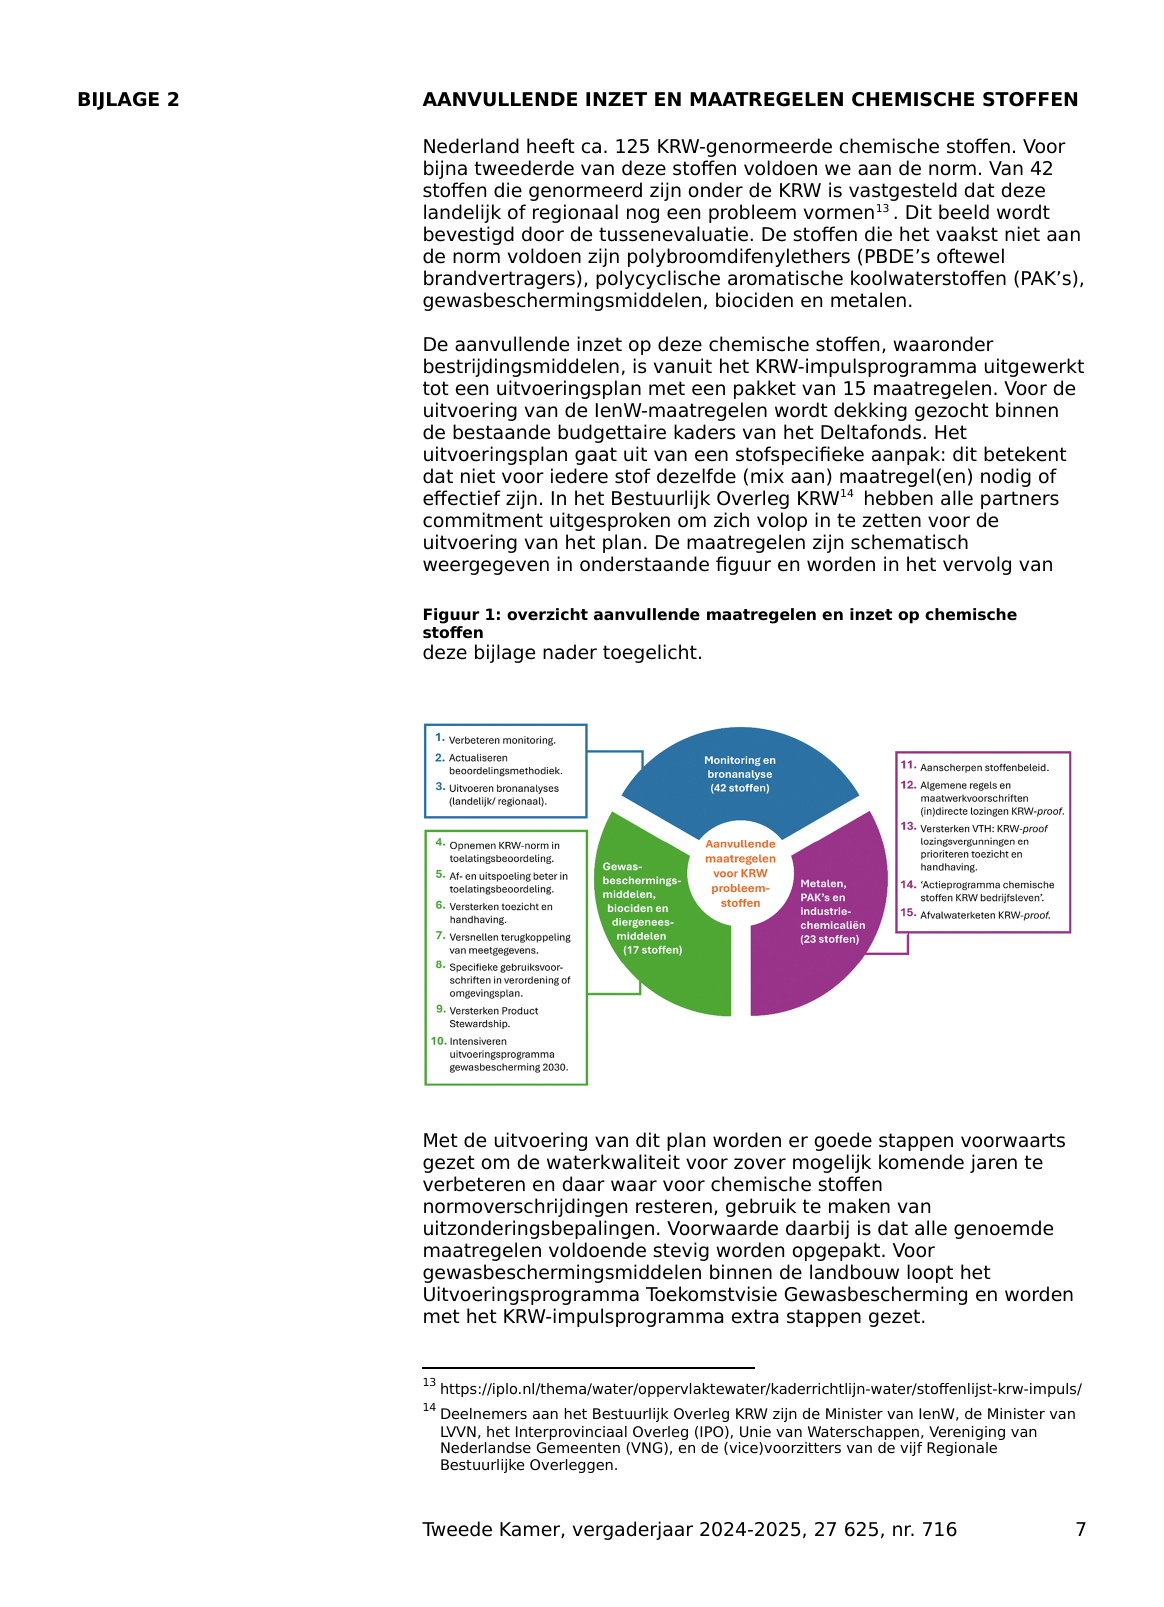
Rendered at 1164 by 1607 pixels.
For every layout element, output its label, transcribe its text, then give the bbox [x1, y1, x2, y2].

picture [422, 720, 1072, 1086]
text https://iplo.nl/thema/water/oppervlaktewater/kaderrichtlijn-water/stoffenlijst-krw-impuls/ [422, 1377, 1087, 1399]
text Figuur 1: overzicht aanvullende maatregelen en inzet op chemische stoffen [422, 606, 1072, 642]
text Deelnemers aan het Bestuurlijk Overleg KRW zijn de Minister van IenW, de Minister van LVVN, het Interprovinciaal Overleg (IPO), Unie van Waterschappen, Vereniging van Nederlandse Gemeenten (VNG), en de (vice)voorzitters van de vijf Regionale Bestuurlijke Overleggen. [422, 1402, 1087, 1474]
text De aanvullende inzet op deze chemische stoffen, waaronder bestrijdingsmiddelen, is vanuit het KRW-impulsprogramma uitgewerkt tot een uitvoeringsplan met een pakket van 15 maatregelen. Voor de uitvoering van de IenW-maatregelen wordt dekking gezocht binnen de bestaande budgettaire kaders van het Deltafonds. Het uitvoeringsplan gaat uit van een stofspecifieke aanpak: dit betekent dat niet voor iedere stof dezelfde (mix aan) maatregel(en) nodig of effectief zijn. In het Bestuurlijk Overleg KRW hebben alle partners commitment uitgesproken om zich volop in te zetten voor de uitvoering van het plan. De maatregelen zijn schematisch weergegeven in onderstaande figuur en worden in het vervolg van deze bijlage nader toegelicht. [422, 334, 1087, 664]
subtitle BIJLAGE 2 AANVULLENDE INZET EN MAATREGELEN CHEMISCHE STOFFEN [77, 89, 1087, 111]
text Nederland heeft ca. 125 KRW-genormeerde chemische stoffen. Voor bijna tweederde van deze stoffen voldoen we aan de norm. Van 42 stoffen die genormeerd zijn onder de KRW is vastgesteld dat deze landelijk of regionaal nog een probleem vormen. Dit beeld wordt bevestigd door de tussenevaluatie. De stoffen die het vaakst niet aan de norm voldoen zijn polybroomdifenylethers (PBDE’s oftewel brandvertragers), polycyclische aromatische koolwaterstoffen (PAK’s), gewasbeschermingsmiddelen, biociden en metalen. [422, 136, 1087, 312]
text Met de uitvoering van dit plan worden er goede stappen voorwaarts gezet om de waterkwaliteit voor zover mogelijk komende jaren te verbeteren en daar waar voor chemische stoffen normoverschrijdingen resteren, gebruik te maken van uitzonderingsbepalingen. Voorwaarde daarbij is dat alle genoemde maatregelen voldoende stevig worden opgepakt. Voor gewasbeschermingsmiddelen binnen de landbouw loopt het Uitvoeringsprogramma Toekomstvisie Gewasbescherming en worden met het KRW-impulsprogramma extra stappen gezet. [422, 1130, 1087, 1328]
